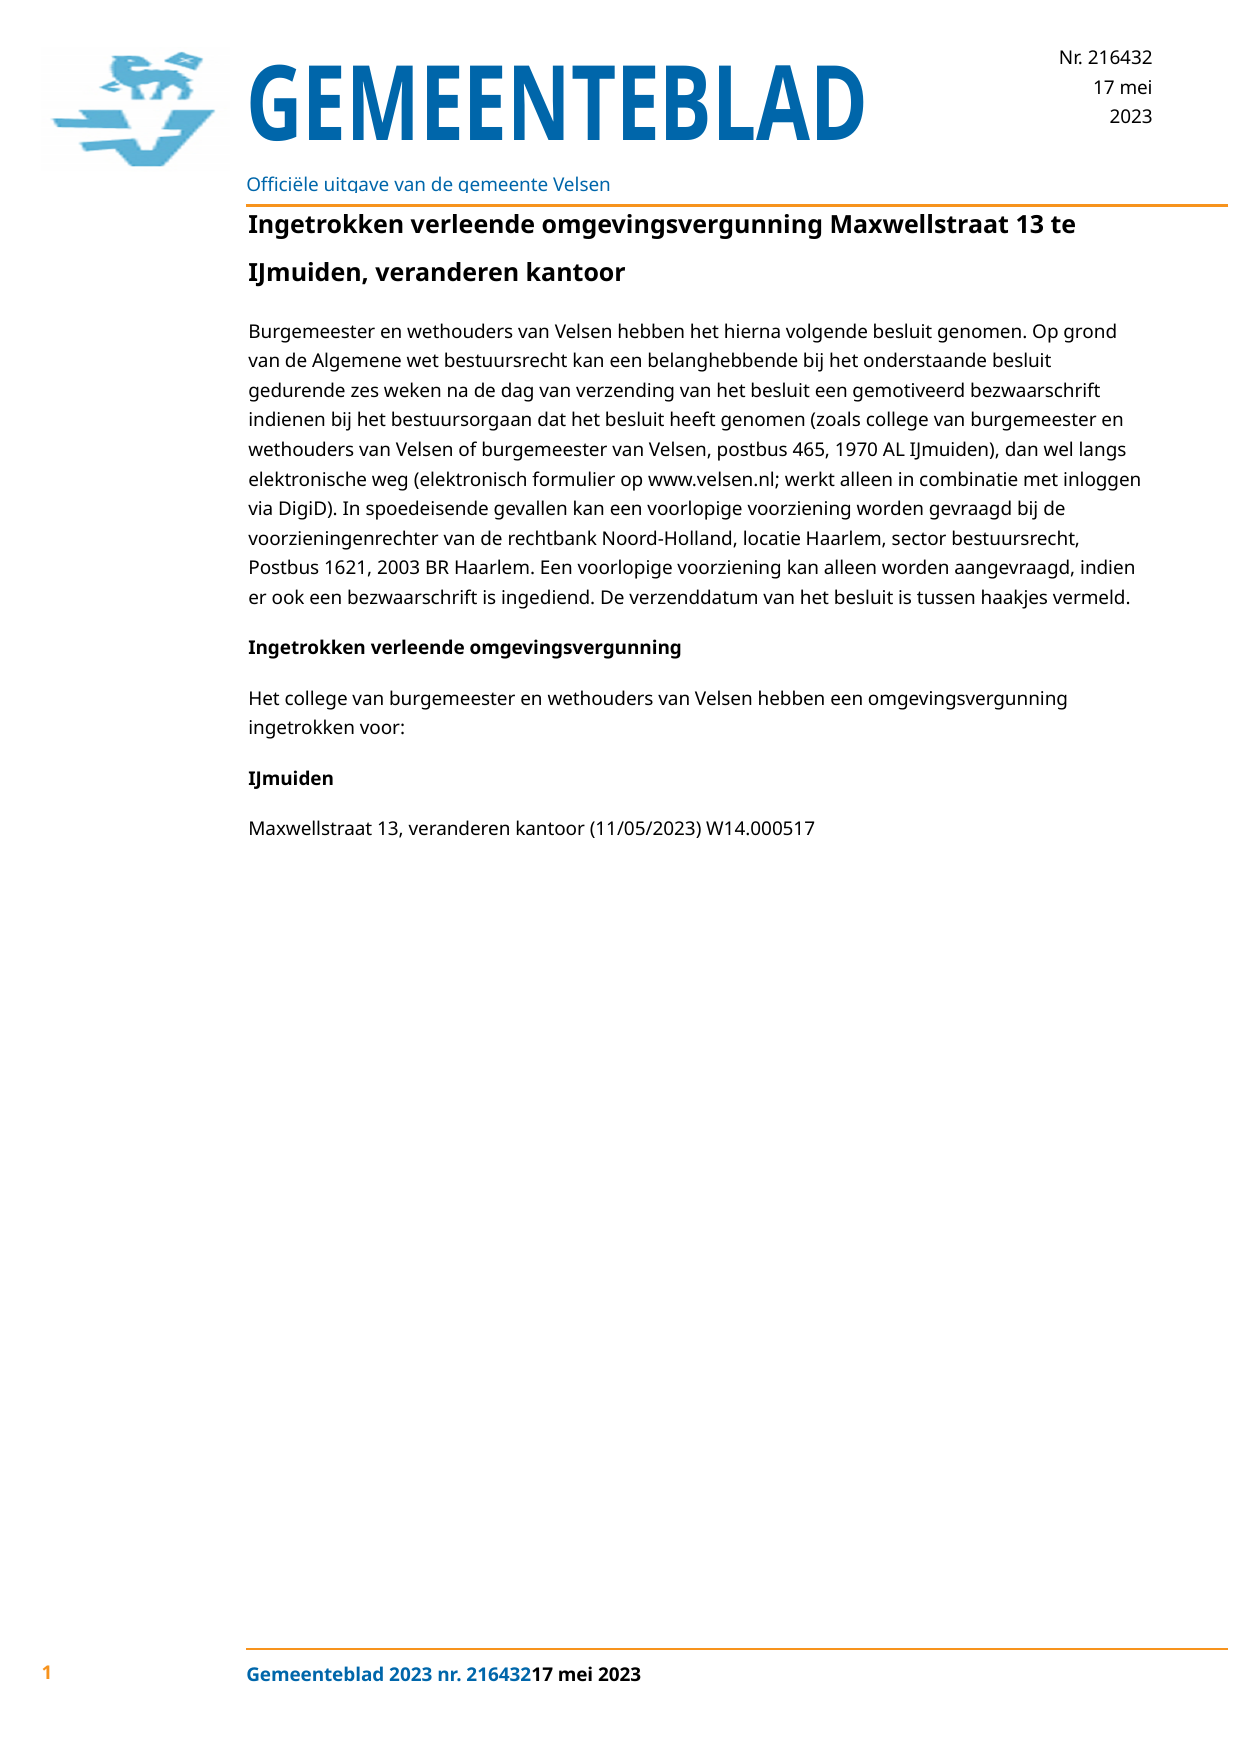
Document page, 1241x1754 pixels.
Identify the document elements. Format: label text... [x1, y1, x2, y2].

text Ingetrokken verleende omgevingsvergunning [248, 634, 1152, 660]
text Ingetrokken verleende omgevingsvergunning Maxwellstraat 13 te IJmuiden, veranderen kantoor [248, 207, 1152, 288]
text IJmuiden [248, 765, 1152, 791]
picture [41, 47, 231, 172]
text Maxwellstraat 13, veranderen kantoor (11/05/2023) W14.000517 [248, 815, 1152, 841]
text Burgemeester en wethouders van Velsen hebben het hierna volgende besluit genomen. Op grond van de Algemene wet bestuursrecht kan een belanghebbende bij het onderstaande besluit gedurende zes weken na de dag van verzending van het besluit een gemotiveerd bezwaarschrift indienen bij het bestuursorgaan dat het besluit heeft genomen (zoals college van burgemeester en wethouders van Velsen of burgemeester van Velsen, postbus 465, 1970 AL IJmuiden), dan wel langs elektronische weg (elektronisch formulier op www.velsen.nl; werkt alleen in combinatie met inloggen via DigiD). In spoedeisende gevallen kan een voorlopige voorziening worden gevraagd bij de voorzieningenrechter van de rechtbank Noord-Holland, locatie Haarlem, sector bestuursrecht, Postbus 1621, 2003 BR Haarlem. Een voorlopige voorziening kan alleen worden aangevraagd, indien er ook een bezwaarschrift is ingediend. De verzenddatum van het besluit is tussen haakjes vermeld. [248, 318, 1152, 610]
text Het college van burgemeester en wethouders van Velsen hebben een omgevingsvergunning ingetrokken voor: [248, 685, 1152, 740]
